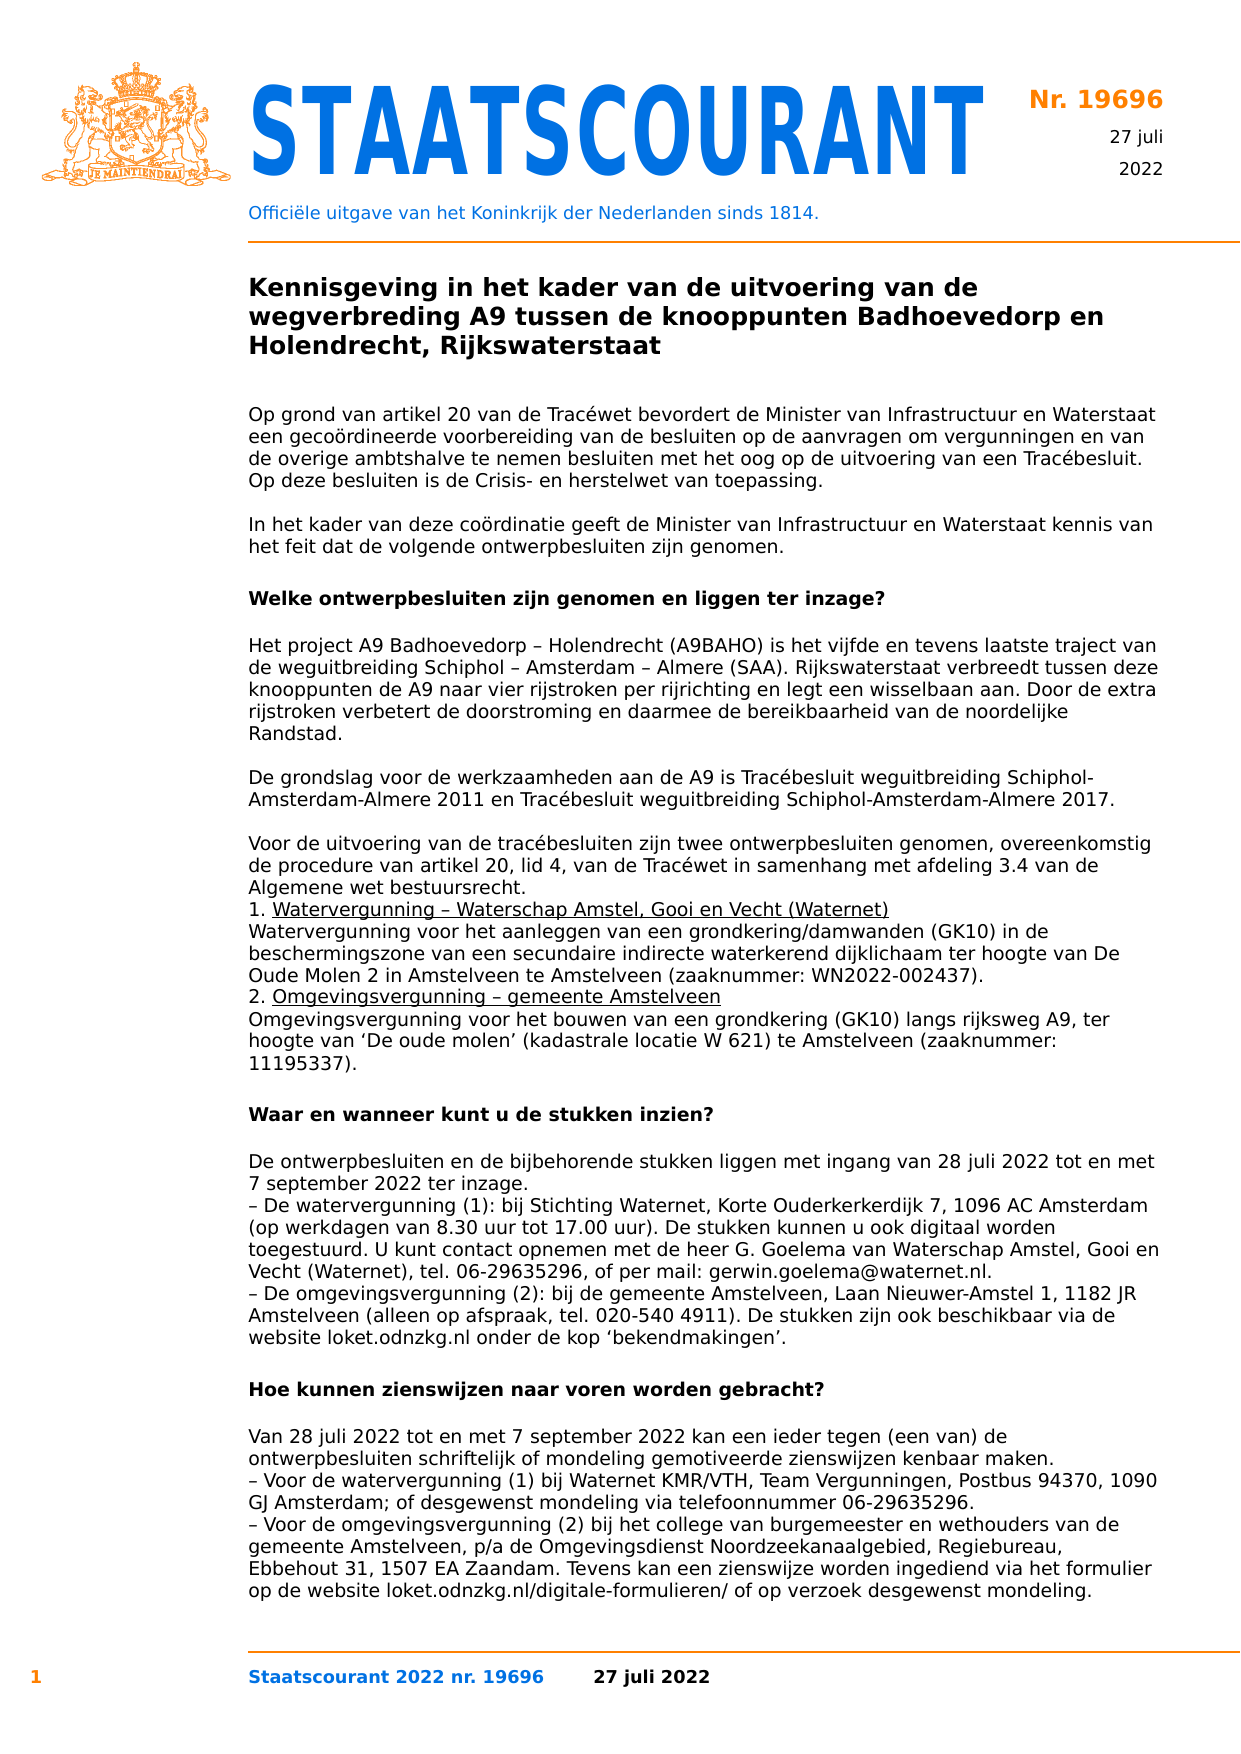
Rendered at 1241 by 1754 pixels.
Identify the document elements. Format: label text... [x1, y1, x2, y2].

table_header Nr. 19696 [998, 62, 1240, 121]
subtitle Welke ontwerpbesluiten zijn genomen en liggen ter inzage? [248, 588, 1163, 610]
text Voor de uitvoering van de tracébesluiten zijn twee ontwerpbesluiten genomen, overeenkomstig de procedure van artikel 20, lid 4, van de Tracéwet in samenhang met afdeling 3.4 van de Algemene wet bestuursrecht. [248, 833, 1163, 898]
subtitle Kennisgeving in het kader van de uitvoering van de wegverbreding A9 tussen de knooppunten Badhoevedorp en Holendrecht, Rijkswaterstaat [248, 273, 1163, 361]
table_cell 2022 [998, 153, 1240, 203]
text – De watervergunning (1): bij Stichting Waternet, Korte Ouderkerkerdijk 7, 1096 AC Amsterdam (op werkdagen van 8.30 uur tot 17.00 uur). De stukken kunnen u ook digitaal worden toegestuurd. U kunt contact opnemen met de heer G. Goelema van Waterschap Amstel, Gooi en Vecht (Waternet), tel. 06-29635296, of per mail: gerwin.goelema@waternet.nl. [248, 1195, 1163, 1283]
text Van 28 juli 2022 tot en met 7 september 2022 kan een ieder tegen (een van) de ontwerpbesluiten schriftelijk of mondeling gemotiveerde zienswijzen kenbaar maken. [248, 1426, 1163, 1470]
text In het kader van deze coördinatie geeft de Minister van Infrastructuur en Waterstaat kennis van het feit dat de volgende ontwerpbesluiten zijn genomen. [248, 514, 1163, 558]
table_header [25, 62, 248, 241]
text Op grond van artikel 20 van de Tracéwet bevordert de Minister van Infrastructuur en Waterstaat een gecoördineerde voorbereiding van de besluiten op de aanvragen om vergunningen en van de overige ambtshalve te nemen besluiten met het oog op de uitvoering van een Tracébesluit. Op deze besluiten is de Crisis- en herstelwet van toepassing. [248, 404, 1163, 492]
text Het project A9 Badhoevedorp – Holendrecht (A9BAHO) is het vijfde en tevens laatste traject van de weguitbreiding Schiphol – Amsterdam – Almere (SAA). Rijkswaterstaat verbreedt tussen deze knooppunten de A9 naar vier rijstroken per rijrichting en legt een wisselbaan aan. Door de extra rijstroken verbetert de doorstroming en daarmee de bereikbaarheid van de noordelijke Randstad. [248, 635, 1163, 745]
text – Voor de omgevingsvergunning (2) bij het college van burgemeester en wethouders van de gemeente Amstelveen, p/a de Omgevingsdienst Noordzeekanaalgebied, Regiebureau, Ebbehout 31, 1507 EA Zaandam. Tevens kan een zienswijze worden ingediend via het formulier op de website loket.odnzkg.nl/digitale-formulieren/ of op verzoek desgewenst mondeling. [248, 1514, 1163, 1602]
table_cell 27 juli [998, 121, 1240, 153]
text De grondslag voor de werkzaamheden aan de A9 is Tracébesluit weguitbreiding Schiphol-Amsterdam-Almere 2011 en Tracébesluit weguitbreiding Schiphol-Amsterdam-Almere 2017. [248, 767, 1163, 811]
text – De omgevingsvergunning (2): bij de gemeente Amstelveen, Laan Nieuwer-Amstel 1, 1182 JR Amstelveen (alleen op afspraak, tel. 020-540 4911). De stukken zijn ook beschikbaar via de website loket.odnzkg.nl onder de kop ‘bekendmakingen’. [248, 1283, 1163, 1349]
picture [41, 62, 231, 186]
subtitle Waar en wanneer kunt u de stukken inzien? [248, 1104, 1163, 1126]
text 2. Omgevingsvergunning – gemeente Amstelveen [248, 986, 1163, 1008]
table_cell Officiële uitgave van het Koninkrijk der Nederlanden sinds 1814. [248, 203, 1240, 241]
text – Voor de watervergunning (1) bij Waternet KMR/VTH, Team Vergunningen, Postbus 94370, 1090 GJ Amsterdam; of desgewenst mondeling via telefoonnummer 06-29635296. [248, 1470, 1163, 1514]
text 1. Watervergunning – Waterschap Amstel, Gooi en Vecht (Waternet) [248, 898, 1163, 921]
text De ontwerpbesluiten en de bijbehorende stukken liggen met ingang van 28 juli 2022 tot en met 7 september 2022 ter inzage. [248, 1151, 1163, 1195]
subtitle Hoe kunnen zienswijzen naar voren worden gebracht? [248, 1379, 1163, 1401]
text Watervergunning voor het aanleggen van een grondkering/damwanden (GK10) in de beschermingszone van een secundaire indirecte waterkerend dijklichaam ter hoogte van De Oude Molen 2 in Amstelveen te Amstelveen (zaaknummer: WN2022-002437). [248, 921, 1163, 986]
text Omgevingsvergunning voor het bouwen van een grondkering (GK10) langs rijksweg A9, ter hoogte van ‘De oude molen’ (kadastrale locatie W 621) te Amstelveen (zaaknummer: 11195337). [248, 1008, 1163, 1074]
table_header STAATSCOURANT [248, 62, 998, 203]
